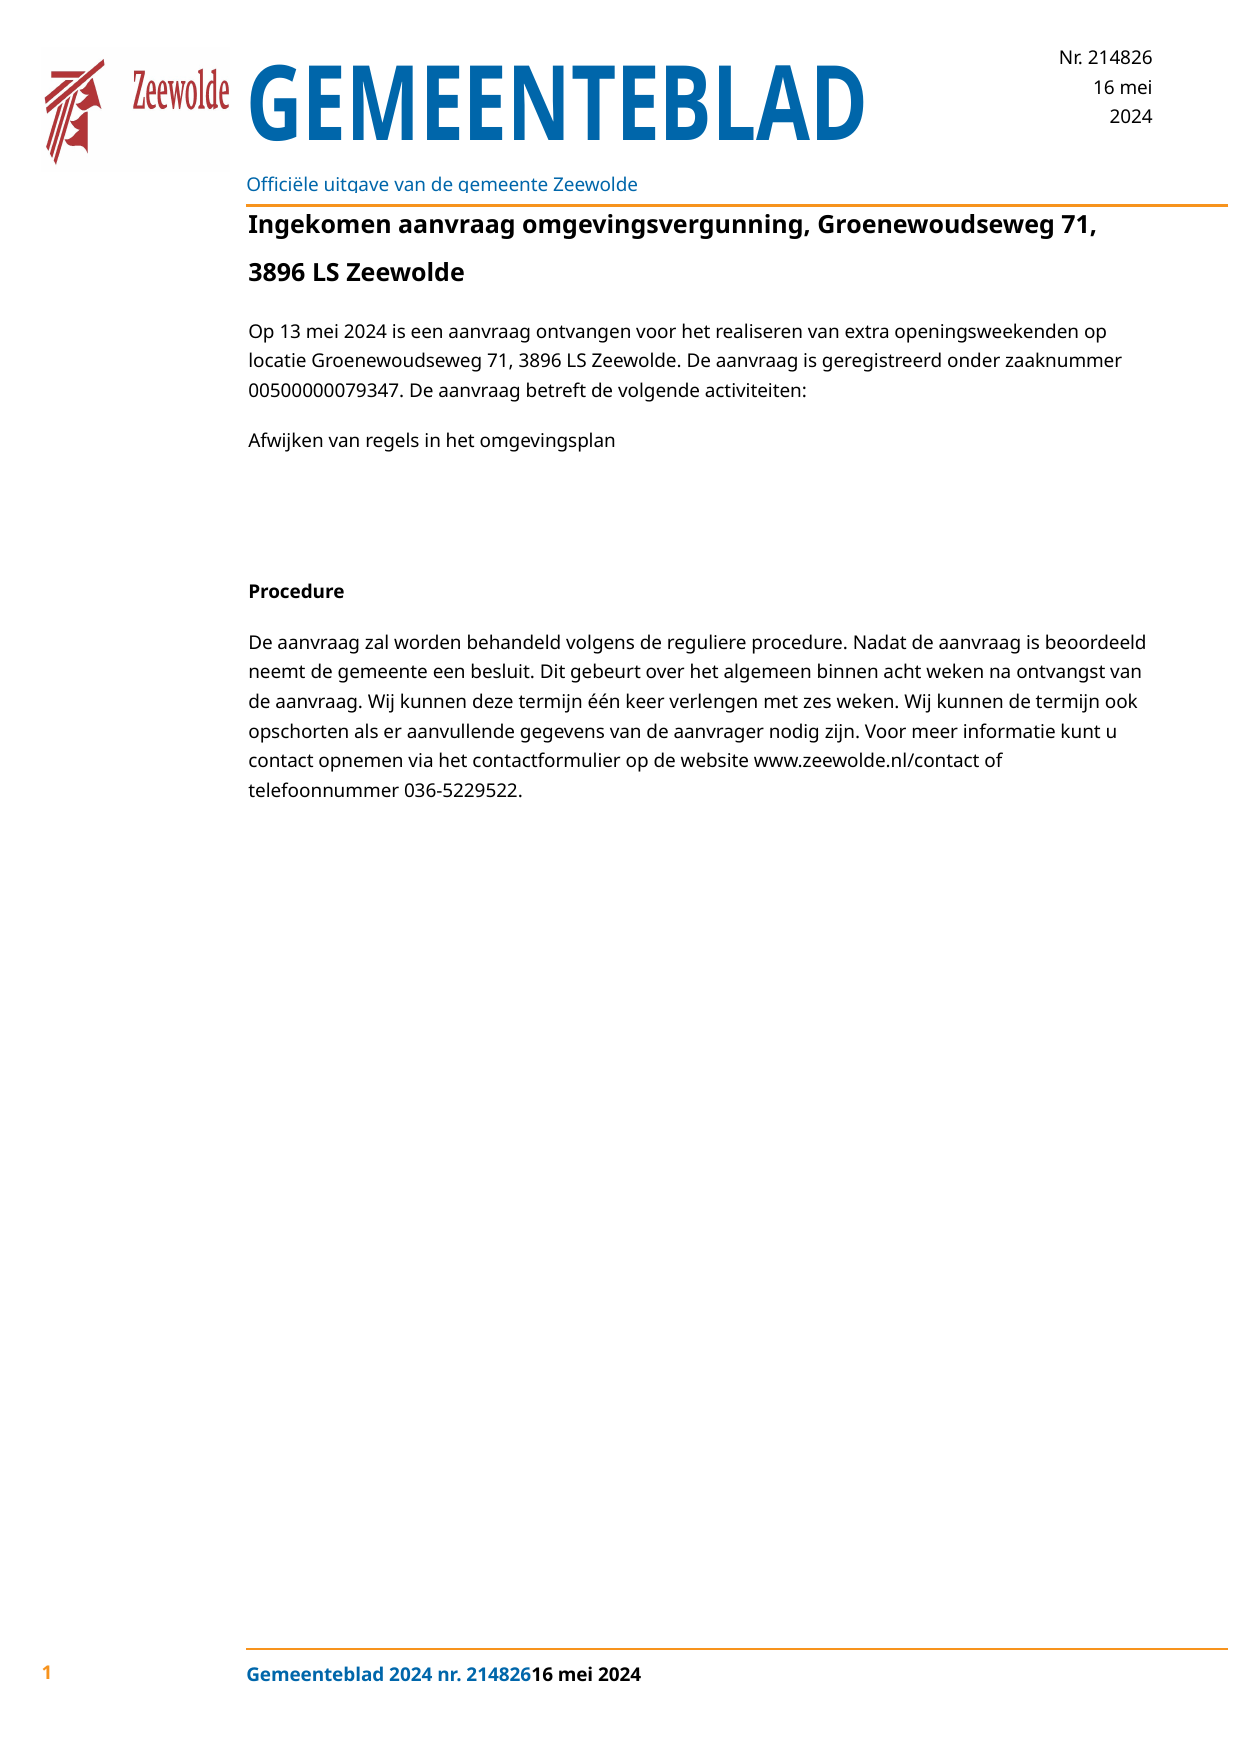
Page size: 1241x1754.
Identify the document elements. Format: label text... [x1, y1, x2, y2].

text Ingekomen aanvraag omgevingsvergunning, Groenewoudseweg 71, 3896 LS Zeewolde [248, 207, 1152, 288]
text Op 13 mei 2024 is een aanvraag ontvangen voor het realiseren van extra openingsweekenden op locatie Groenewoudseweg 71, 3896 LS Zeewolde. De aanvraag is geregistreerd onder zaaknummer 00500000079347. De aanvraag betreft de volgende activiteiten: [248, 318, 1152, 403]
text Afwijken van regels in het omgevingsplan [248, 427, 1152, 453]
picture [41, 47, 231, 172]
text De aanvraag zal worden behandeld volgens de reguliere procedure. Nadat de aanvraag is beoordeeld neemt de gemeente een besluit. Dit gebeurt over het algemeen binnen acht weken na ontvangst van de aanvraag. Wij kunnen deze termijn één keer verlengen met zes weken. Wij kunnen de termijn ook opschorten als er aanvullende gegevens van de aanvrager nodig zijn. Voor meer informatie kunt u contact opnemen via het contactformulier op de website www.zeewolde.nl/contact of telefoonnummer 036-5229522. [248, 629, 1152, 803]
text Procedure [248, 579, 1152, 604]
